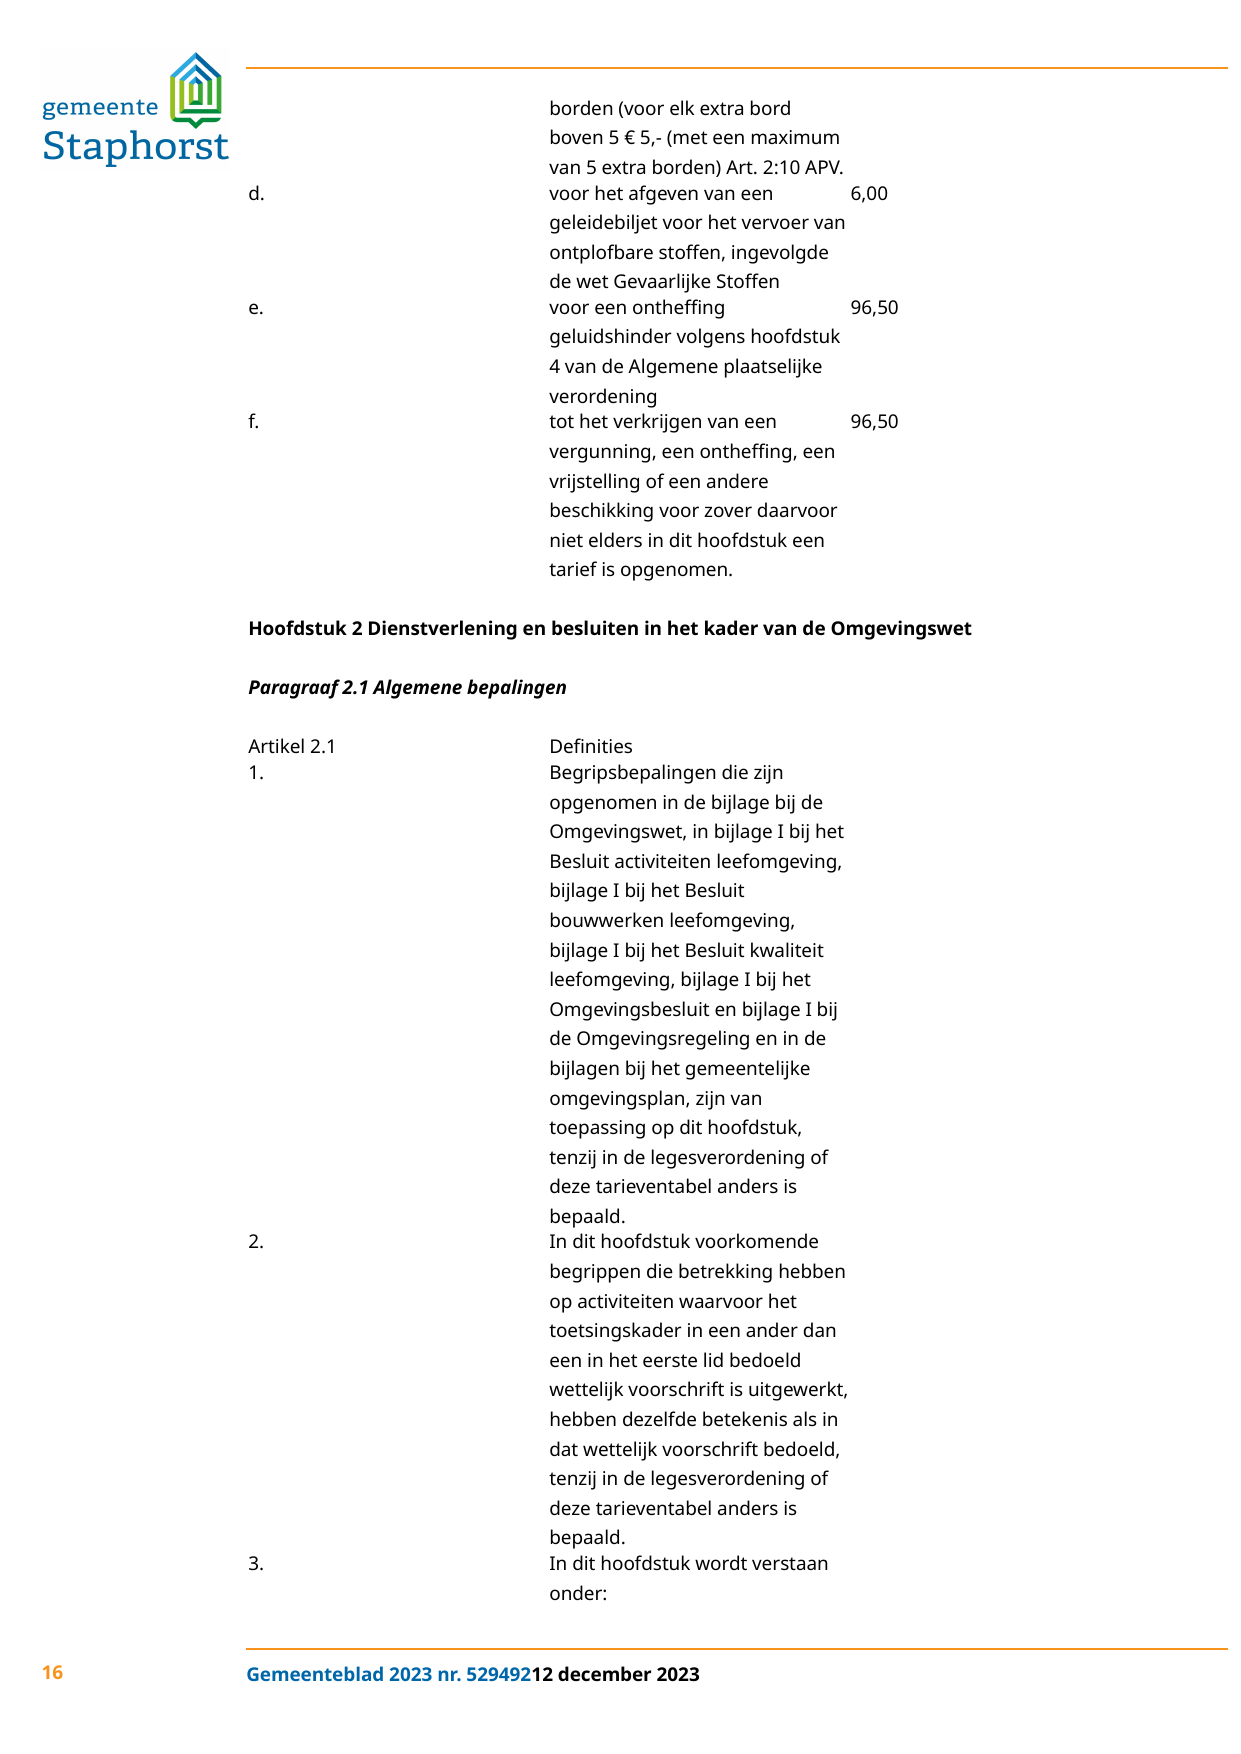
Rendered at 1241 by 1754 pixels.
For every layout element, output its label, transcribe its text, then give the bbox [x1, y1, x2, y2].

table_cell 6,00 [850, 180, 1152, 294]
table_cell [248, 759, 549, 1229]
table_cell [850, 1550, 1152, 1606]
text Hoofdstuk 2 Dienstverlening en besluiten in het kader van de Omgevingswet [248, 615, 1152, 641]
table_cell In dit hoofdstuk wordt verstaan onder: [549, 1550, 850, 1606]
table_cell [248, 95, 549, 180]
table_cell [248, 180, 549, 294]
table_cell [850, 759, 1152, 1229]
table_cell voor een ontheffing geluidshinder volgens hoofdstuk 4 van de Algemene plaatselijke verordening [549, 294, 850, 409]
table_cell 96,50 [850, 294, 1152, 409]
table_cell Begripsbepalingen die zijn opgenomen in de bijlage bij de Omgevingswet, in bijlage I bij het Besluit activiteiten leefomgeving, bijlage I bij het Besluit bouwwerken leefomgeving, bijlage I bij het Besluit kwaliteit leefomgeving, bijlage I bij het Omgevingsbesluit en bijlage I bij de Omgevingsregeling en in de bijlagen bij het gemeentelijke omgevingsplan, zijn van toepassing op dit hoofdstuk, tenzij in de legesverordening of deze tarieventabel anders is bepaald. [549, 759, 850, 1229]
table_header [850, 734, 1152, 759]
table_cell tot het verkrijgen van een vergunning, een ontheffing, een vrijstelling of een andere beschikking voor zover daarvoor niet elders in dit hoofdstuk een tarief is opgenomen. [549, 409, 850, 582]
text Paragraaf 2.1 Algemene bepalingen [248, 674, 1152, 700]
table_cell voor het afgeven van een geleidebiljet voor het vervoer van ontplofbare stoffen, ingevolgde de wet Gevaarlijke Stoffen [549, 180, 850, 294]
table_header Artikel 2.1 [248, 734, 549, 759]
table_cell [248, 294, 549, 409]
table_cell [248, 1229, 549, 1550]
table_cell borden (voor elk extra bord boven 5 € 5,- (met een maximum van 5 extra borden) Art. 2:10 APV. [549, 95, 850, 180]
table_cell [850, 1229, 1152, 1550]
table_header Definities [549, 734, 850, 759]
table_cell In dit hoofdstuk voorkomende begrippen die betrekking hebben op activiteiten waarvoor het toetsingskader in een ander dan een in het eerste lid bedoeld wettelijk voorschrift is uitgewerkt, hebben dezelfde betekenis als in dat wettelijk voorschrift bedoeld, tenzij in de legesverordening of deze tarieventabel anders is bepaald. [549, 1229, 850, 1550]
table_cell 96,50 [850, 409, 1152, 582]
table_cell [850, 95, 1152, 180]
table_cell [248, 409, 549, 582]
picture [41, 47, 231, 172]
table_cell [248, 1550, 549, 1606]
